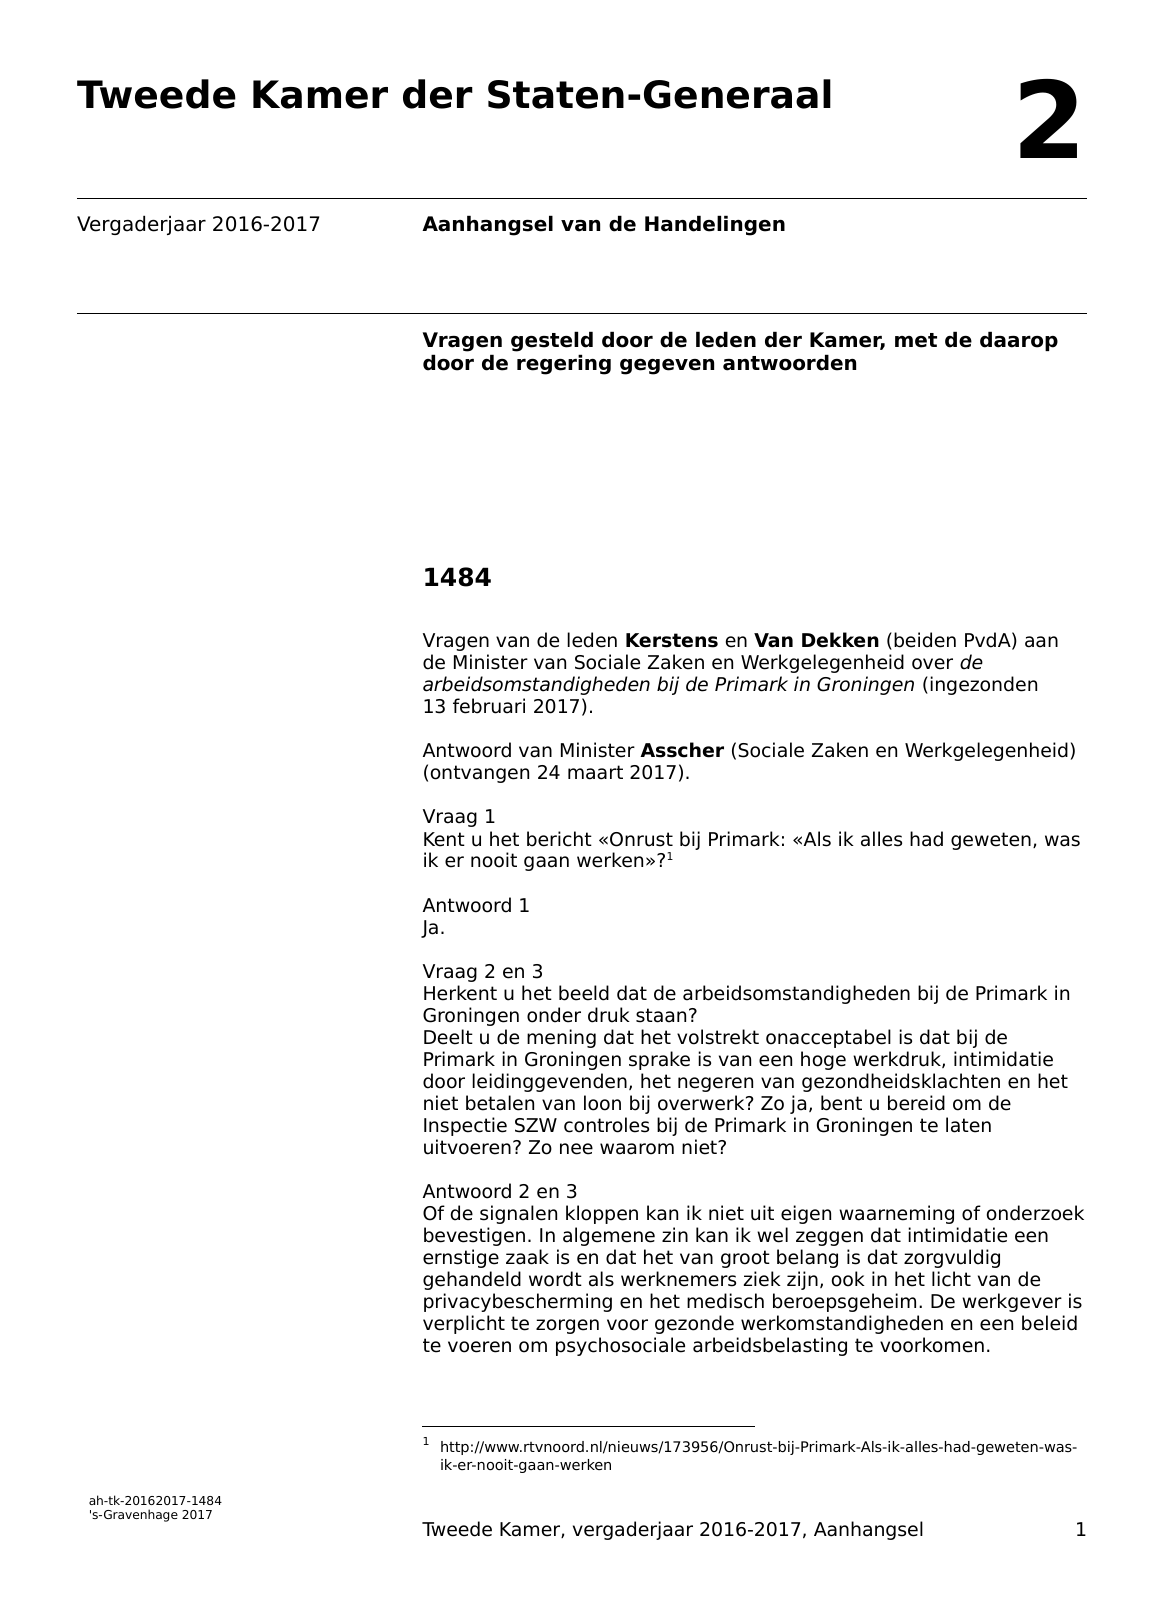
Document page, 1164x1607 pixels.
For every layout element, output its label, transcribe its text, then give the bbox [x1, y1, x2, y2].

table_header 2 [886, 59, 1087, 198]
table_cell [77, 314, 422, 375]
text Antwoord 1 [422, 894, 1087, 917]
text Herkent u het beeld dat de arbeidsomstandigheden bij de Primark in Groningen onder druk staan? [422, 983, 1087, 1027]
text Ja. [422, 917, 1087, 938]
text Deelt u de mening dat het volstrekt onacceptabel is dat bij de Primark in Groningen sprake is van een hoge werkdruk, intimidatie door leidinggevenden, het negeren van gezondheidsklachten en het niet betalen van loon bij overwerk? Zo ja, bent u bereid om de Inspectie SZW controles bij de Primark in Groningen te laten uitvoeren? Zo nee waarom niet? [422, 1027, 1087, 1158]
text http://www.rtvnoord.nl/nieuws/173956/Onrust-bij-Primark-Als-ik-alles-had-geweten-was-ik-er-nooit-gaan-werken [422, 1435, 1087, 1474]
text Kent u het bericht «Onrust bij Primark: «Als ik alles had geweten, was ik er nooit gaan werken»? [422, 828, 1087, 872]
table_header Tweede Kamer der Staten-Generaal [77, 59, 886, 198]
table_cell Aanhangsel van de Handelingen [422, 199, 1087, 313]
text Antwoord 2 en 3 [422, 1181, 1087, 1203]
text Vraag 2 en 3 [422, 961, 1087, 983]
text 1484 [422, 563, 1087, 592]
text Of de signalen kloppen kan ik niet uit eigen waarneming of onderzoek bevestigen. In algemene zin kan ik wel zeggen dat intimidatie een ernstige zaak is en dat het van groot belang is dat zorgvuldig gehandeld wordt als werknemers ziek zijn, ook in het licht van de privacybescherming en het medisch beroepsgeheim. De werkgever is verplicht te zorgen voor gezonde werkomstandigheden en een beleid te voeren om psychosociale arbeidsbelasting te voorkomen. [422, 1203, 1087, 1357]
table_cell Vergaderjaar 2016-2017 [77, 199, 422, 313]
text Vragen van de leden Kerstens en Van Dekken (beiden PvdA) aan de Minister van Sociale Zaken en Werkgelegenheid over de arbeidsomstandigheden bij de Primark in Groningen (ingezonden 13 februari 2017). [422, 630, 1087, 718]
text Antwoord van Minister Asscher (Sociale Zaken en Werkgelegenheid) (ontvangen 24 maart 2017). [422, 740, 1087, 784]
text ah-tk-20162017-1484 [88, 1494, 323, 1508]
table_cell Vragen gesteld door de leden der Kamer, met de daarop door de regering gegeven antwoorden [422, 314, 1087, 375]
text 's-Gravenhage 2017 [88, 1508, 323, 1522]
text Vraag 1 [422, 806, 1087, 828]
